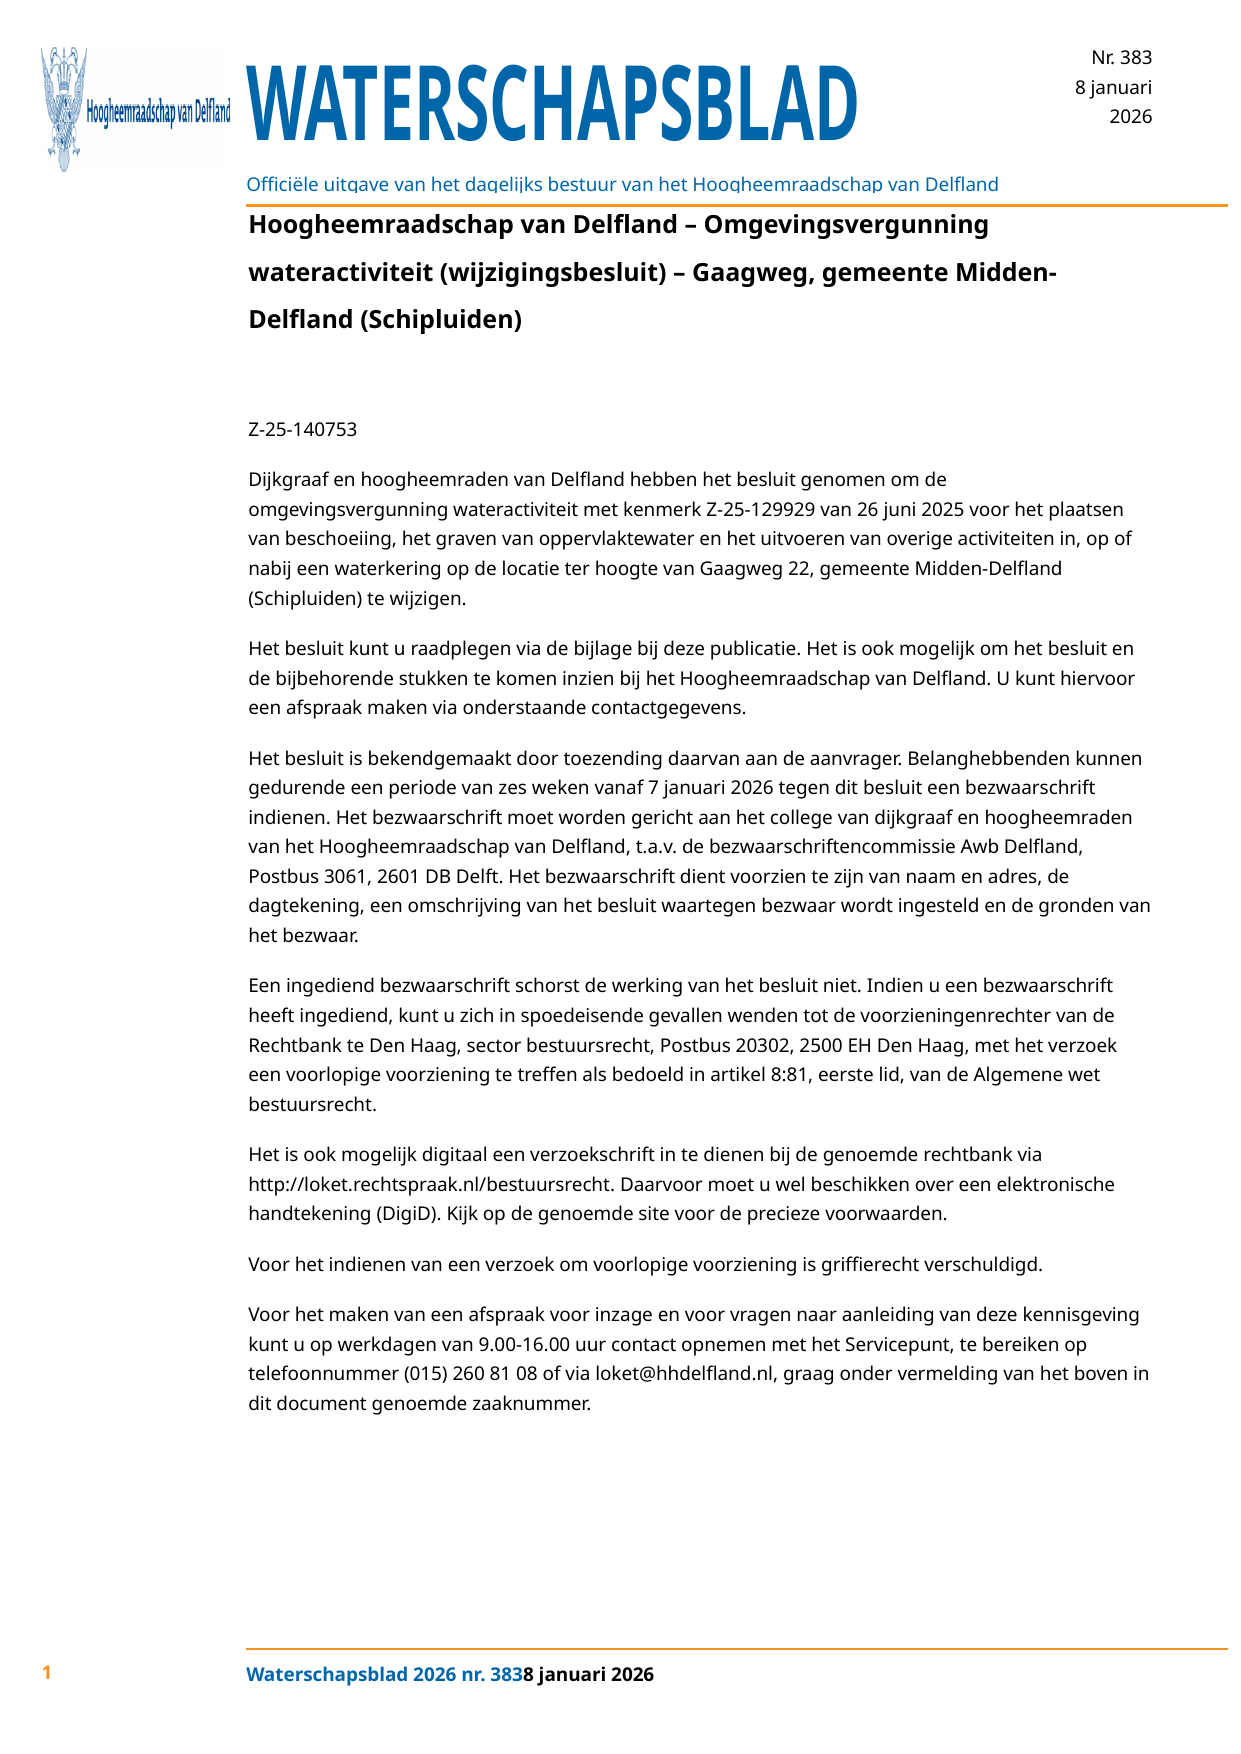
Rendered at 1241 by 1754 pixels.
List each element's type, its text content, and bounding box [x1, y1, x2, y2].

text Het besluit is bekendgemaakt door toezending daarvan aan de aanvrager. Belanghebbenden kunnen gedurende een periode van zes weken vanaf 7 januari 2026 tegen dit besluit een bezwaarschrift indienen. Het bezwaarschrift moet worden gericht aan het college van dijkgraaf en hoogheemraden van het Hoogheemraadschap van Delfland, t.a.v. de bezwaarschriftencommissie Awb Delfland, Postbus 3061, 2601 DB Delft. Het bezwaarschrift dient voorzien te zijn van naam en adres, de dagtekening, een omschrijving van het besluit waartegen bezwaar wordt ingesteld en de gronden van het bezwaar. [248, 745, 1152, 948]
text Het besluit kunt u raadplegen via de bijlage bij deze publicatie. Het is ook mogelijk om het besluit en de bijbehorende stukken te komen inzien bij het Hoogheemraadschap van Delfland. U kunt hiervoor een afspraak maken via onderstaande contactgegevens. [248, 635, 1152, 720]
text Voor het indienen van een verzoek om voorlopige voorziening is griffierecht verschuldigd. [248, 1251, 1152, 1277]
text Dijkgraaf en hoogheemraden van Delfland hebben het besluit genomen om de omgevingsvergunning wateractiviteit met kenmerk Z-25-129929 van 26 juni 2025 voor het plaatsen van beschoeiing, het graven van oppervlaktewater en het uitvoeren van overige activiteiten in, op of nabij een waterkering op de locatie ter hoogte van Gaagweg 22, gemeente Midden-Delfland (Schipluiden) te wijzigen. [248, 466, 1152, 610]
picture [41, 47, 231, 172]
text Voor het maken van een afspraak voor inzage en voor vragen naar aanleiding van deze kennisgeving kunt u op werkdagen van 9.00-16.00 uur contact opnemen met het Servicepunt, te bereiken op telefoonnummer (015) 260 81 08 of via loket@hhdelfland.nl, graag onder vermelding van het boven in dit document genoemde zaaknummer. [248, 1301, 1152, 1416]
text Een ingediend bezwaarschrift schorst de werking van het besluit niet. Indien u een bezwaarschrift heeft ingediend, kunt u zich in spoedeisende gevallen wenden tot de voorzieningenrechter van de Rechtbank te Den Haag, sector bestuursrecht, Postbus 20302, 2500 EH Den Haag, met het verzoek een voorlopige voorziening te treffen als bedoeld in artikel 8:81, eerste lid, van de Algemene wet bestuursrecht. [248, 973, 1152, 1117]
text Hoogheemraadschap van Delfland – Omgevingsvergunning wateractiviteit (wijzigingsbesluit) – Gaagweg, gemeente Midden-Delfland (Schipluiden) [248, 207, 1152, 336]
text Het is ook mogelijk digitaal een verzoekschrift in te dienen bij de genoemde rechtbank via http://loket.rechtspraak.nl/bestuursrecht. Daarvoor moet u wel beschikken over een elektronische handtekening (DigiD). Kijk op de genoemde site voor de precieze voorwaarden. [248, 1141, 1152, 1226]
text Z-25-140753 [248, 416, 1152, 442]
